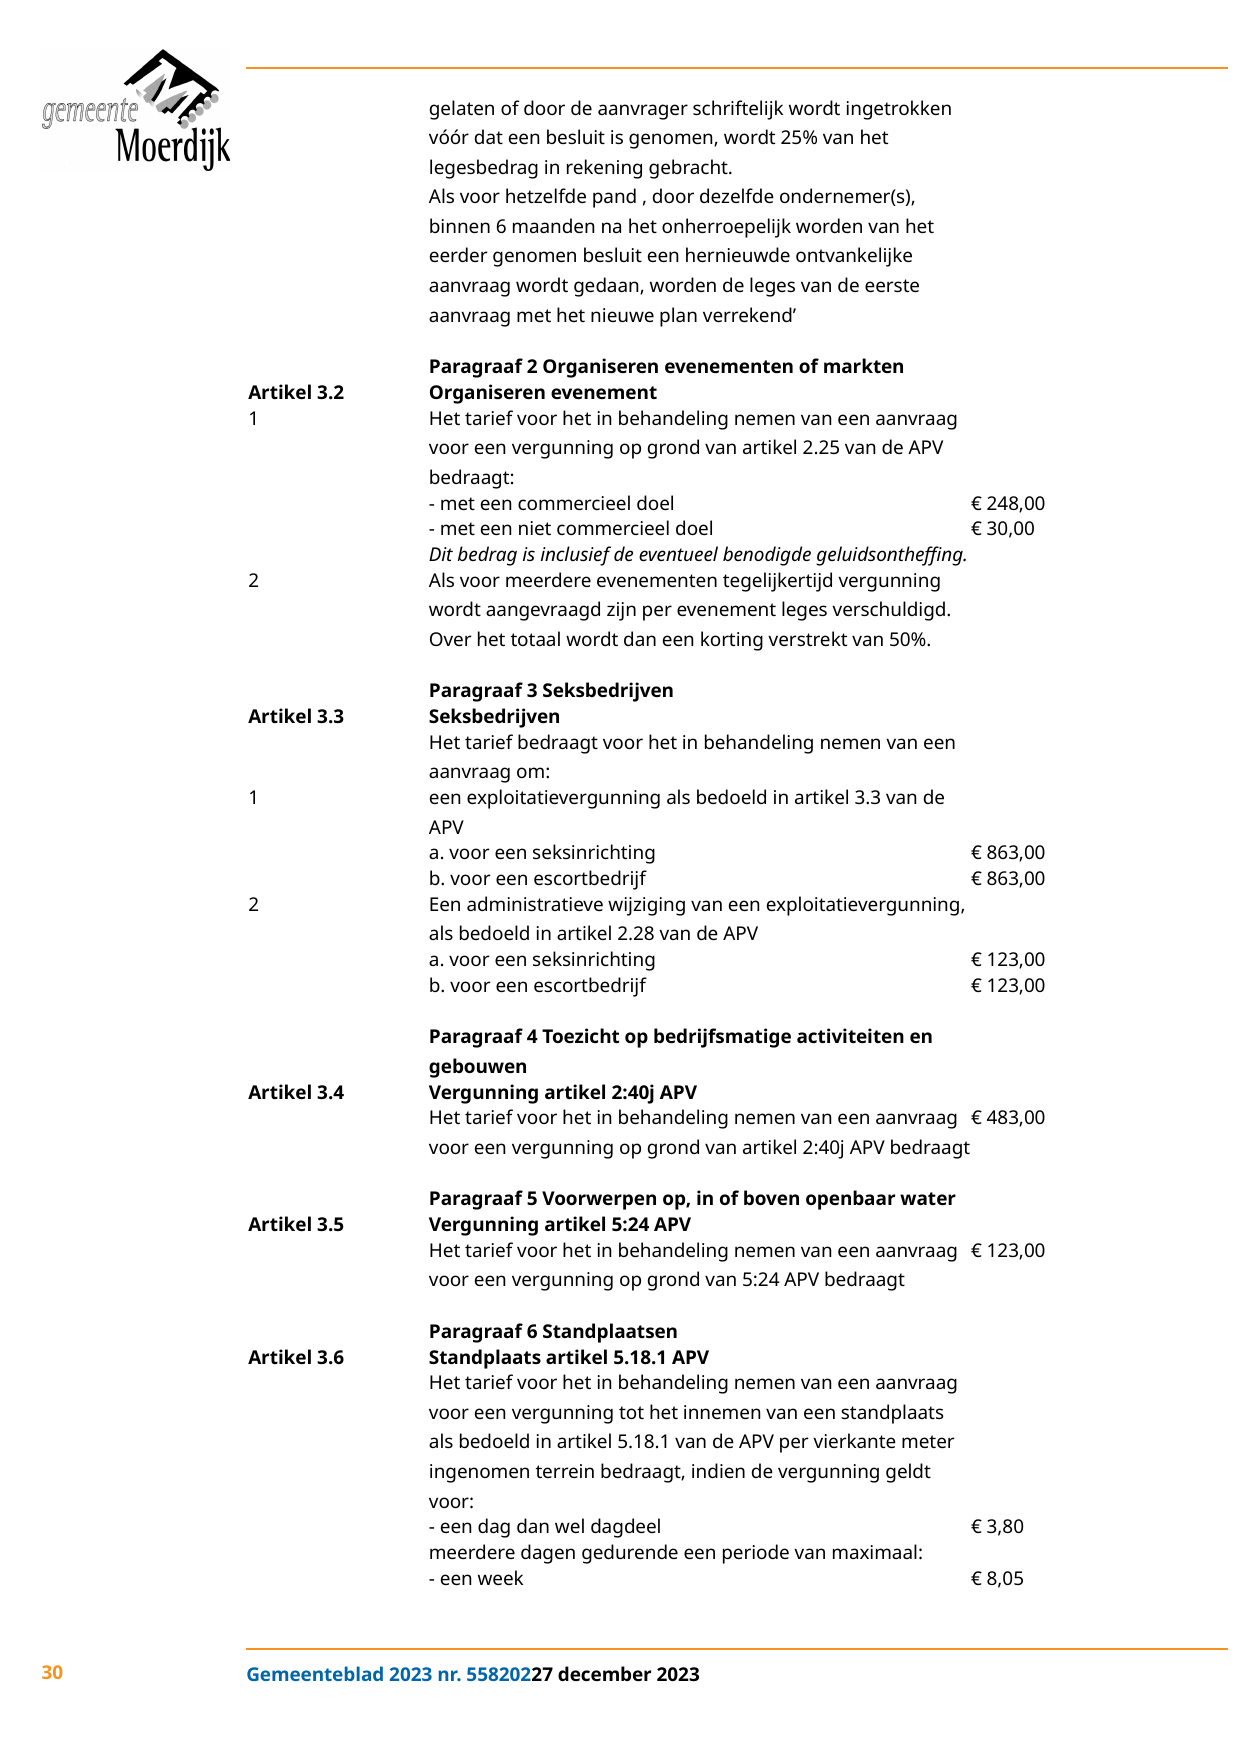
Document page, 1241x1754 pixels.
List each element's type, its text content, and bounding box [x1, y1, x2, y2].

table_cell [248, 1105, 429, 1160]
table_cell [971, 1539, 1152, 1565]
table_cell € 248,00 [971, 490, 1152, 515]
table_cell [248, 95, 429, 328]
table_cell € 863,00 [971, 865, 1152, 891]
table_cell [971, 567, 1152, 652]
table_cell Het tarief voor het in behandeling nemen van een aanvraag voor een vergunning tot het innemen van een standplaats als bedoeld in artikel 5.18.1 van de APV per vierkante meter ingenomen terrein bedraagt, indien de vergunning geldt voor: [429, 1370, 971, 1514]
table_cell [971, 405, 1152, 490]
table_cell 2 [248, 567, 429, 652]
table_cell [248, 840, 429, 865]
table_cell [248, 652, 1152, 677]
table_cell [248, 328, 1152, 353]
table_cell [248, 490, 429, 515]
table_cell [248, 353, 429, 379]
table_cell [971, 703, 1152, 729]
table_cell Artikel 3.6 [248, 1344, 429, 1369]
table_cell - met een niet commercieel doel [429, 515, 971, 541]
table_cell [971, 1079, 1152, 1104]
table_cell € 8,05 [971, 1565, 1152, 1591]
table_cell Paragraaf 3 Seksbedrijven [429, 678, 971, 703]
table_cell [971, 678, 1152, 703]
table_cell [971, 541, 1152, 567]
table_cell [971, 784, 1152, 839]
table_cell € 863,00 [971, 840, 1152, 865]
table_cell [971, 1186, 1152, 1211]
table_cell € 123,00 [971, 972, 1152, 998]
table_cell [248, 541, 429, 567]
table_cell [971, 729, 1152, 784]
table_cell b. voor een escortbedrijf [429, 865, 971, 891]
table_cell [971, 1344, 1152, 1369]
table_cell een exploitatievergunning als bedoeld in artikel 3.3 van de APV [429, 784, 971, 839]
table_cell [248, 1024, 429, 1079]
table_cell [248, 865, 429, 891]
table_cell Dit bedrag is inclusief de eventueel benodigde geluidsontheffing. [429, 541, 971, 567]
table_cell [248, 998, 1152, 1023]
table_cell Vergunning artikel 5:24 APV [429, 1211, 971, 1237]
table_cell 1 [248, 405, 429, 490]
table_cell [971, 1318, 1152, 1344]
table_cell meerdere dagen gedurende een periode van maximaal: [429, 1539, 971, 1565]
table_cell [971, 1370, 1152, 1514]
table_cell [971, 891, 1152, 946]
table_cell [248, 1237, 429, 1292]
table_cell Paragraaf 6 Standplaatsen [429, 1318, 971, 1344]
table_cell € 123,00 [971, 1237, 1152, 1292]
table_cell 2 [248, 891, 429, 946]
table_cell [248, 1370, 429, 1514]
table_cell Artikel 3.2 [248, 379, 429, 405]
table_cell a. voor een seksinrichting [429, 946, 971, 972]
table_cell Paragraaf 2 Organiseren evenementen of markten [429, 353, 971, 379]
table_cell [971, 1211, 1152, 1237]
table_cell - een dag dan wel dagdeel [429, 1514, 971, 1539]
table_cell [971, 353, 1152, 379]
table_cell [248, 1514, 429, 1539]
table_cell Het tarief voor het in behandeling nemen van een aanvraag voor een vergunning op grond van artikel 2.25 van de APV bedraagt: [429, 405, 971, 490]
table_cell [971, 379, 1152, 405]
table_cell Een administratieve wijziging van een exploitatievergunning, als bedoeld in artikel 2.28 van de APV [429, 891, 971, 946]
table_cell [248, 1293, 1152, 1318]
table_cell [248, 729, 429, 784]
table_cell - met een commercieel doel [429, 490, 971, 515]
table_cell Als voor meerdere evenementen tegelijkertijd vergunning wordt aangevraagd zijn per evenement leges verschuldigd. Over het totaal wordt dan een korting verstrekt van 50%. [429, 567, 971, 652]
table_cell [248, 1186, 429, 1211]
table_cell Paragraaf 5 Voorwerpen op, in of boven openbaar water [429, 1186, 971, 1211]
table_cell [248, 1565, 429, 1591]
table_cell € 3,80 [971, 1514, 1152, 1539]
table_cell [971, 1024, 1152, 1079]
table_cell Seksbedrijven [429, 703, 971, 729]
table_cell Artikel 3.4 [248, 1079, 429, 1104]
table_cell Vergunning artikel 2:40j APV [429, 1079, 971, 1104]
table_cell [248, 946, 429, 972]
table_cell b. voor een escortbedrijf [429, 972, 971, 998]
table_cell Het tarief voor het in behandeling nemen van een aanvraag voor een vergunning op grond van artikel 2:40j APV bedraagt [429, 1105, 971, 1160]
table_cell gelaten of door de aanvrager schriftelijk wordt ingetrokken vóór dat een besluit is genomen, wordt 25% van het legesbedrag in rekening gebracht. Als voor hetzelfde pand , door dezelfde ondernemer(s), binnen 6 maanden na het onherroepelijk worden van het eerder genomen besluit een hernieuwde ontvankelijke aanvraag wordt gedaan, worden de leges van de eerste aanvraag met het nieuwe plan verrekend’ [429, 95, 971, 328]
table_cell € 123,00 [971, 946, 1152, 972]
table_cell € 483,00 [971, 1105, 1152, 1160]
table_cell a. voor een seksinrichting [429, 840, 971, 865]
table_cell - een week [429, 1565, 971, 1591]
table_cell Artikel 3.5 [248, 1211, 429, 1237]
table_cell Het tarief bedraagt voor het in behandeling nemen van een aanvraag om: [429, 729, 971, 784]
table_cell [248, 678, 429, 703]
table_cell 1 [248, 784, 429, 839]
table_cell Paragraaf 4 Toezicht op bedrijfsmatige activiteiten en gebouwen [429, 1024, 971, 1079]
table_cell [248, 1160, 1152, 1186]
table_cell Het tarief voor het in behandeling nemen van een aanvraag voor een vergunning op grond van 5:24 APV bedraagt [429, 1237, 971, 1292]
table_cell Organiseren evenement [429, 379, 971, 405]
table_cell Artikel 3.3 [248, 703, 429, 729]
table_cell Standplaats artikel 5.18.1 APV [429, 1344, 971, 1369]
table_cell [248, 515, 429, 541]
table_cell [248, 1539, 429, 1565]
table_cell € 30,00 [971, 515, 1152, 541]
table_cell [248, 1318, 429, 1344]
picture [41, 47, 231, 172]
table_cell [971, 95, 1152, 328]
table_cell [248, 972, 429, 998]
